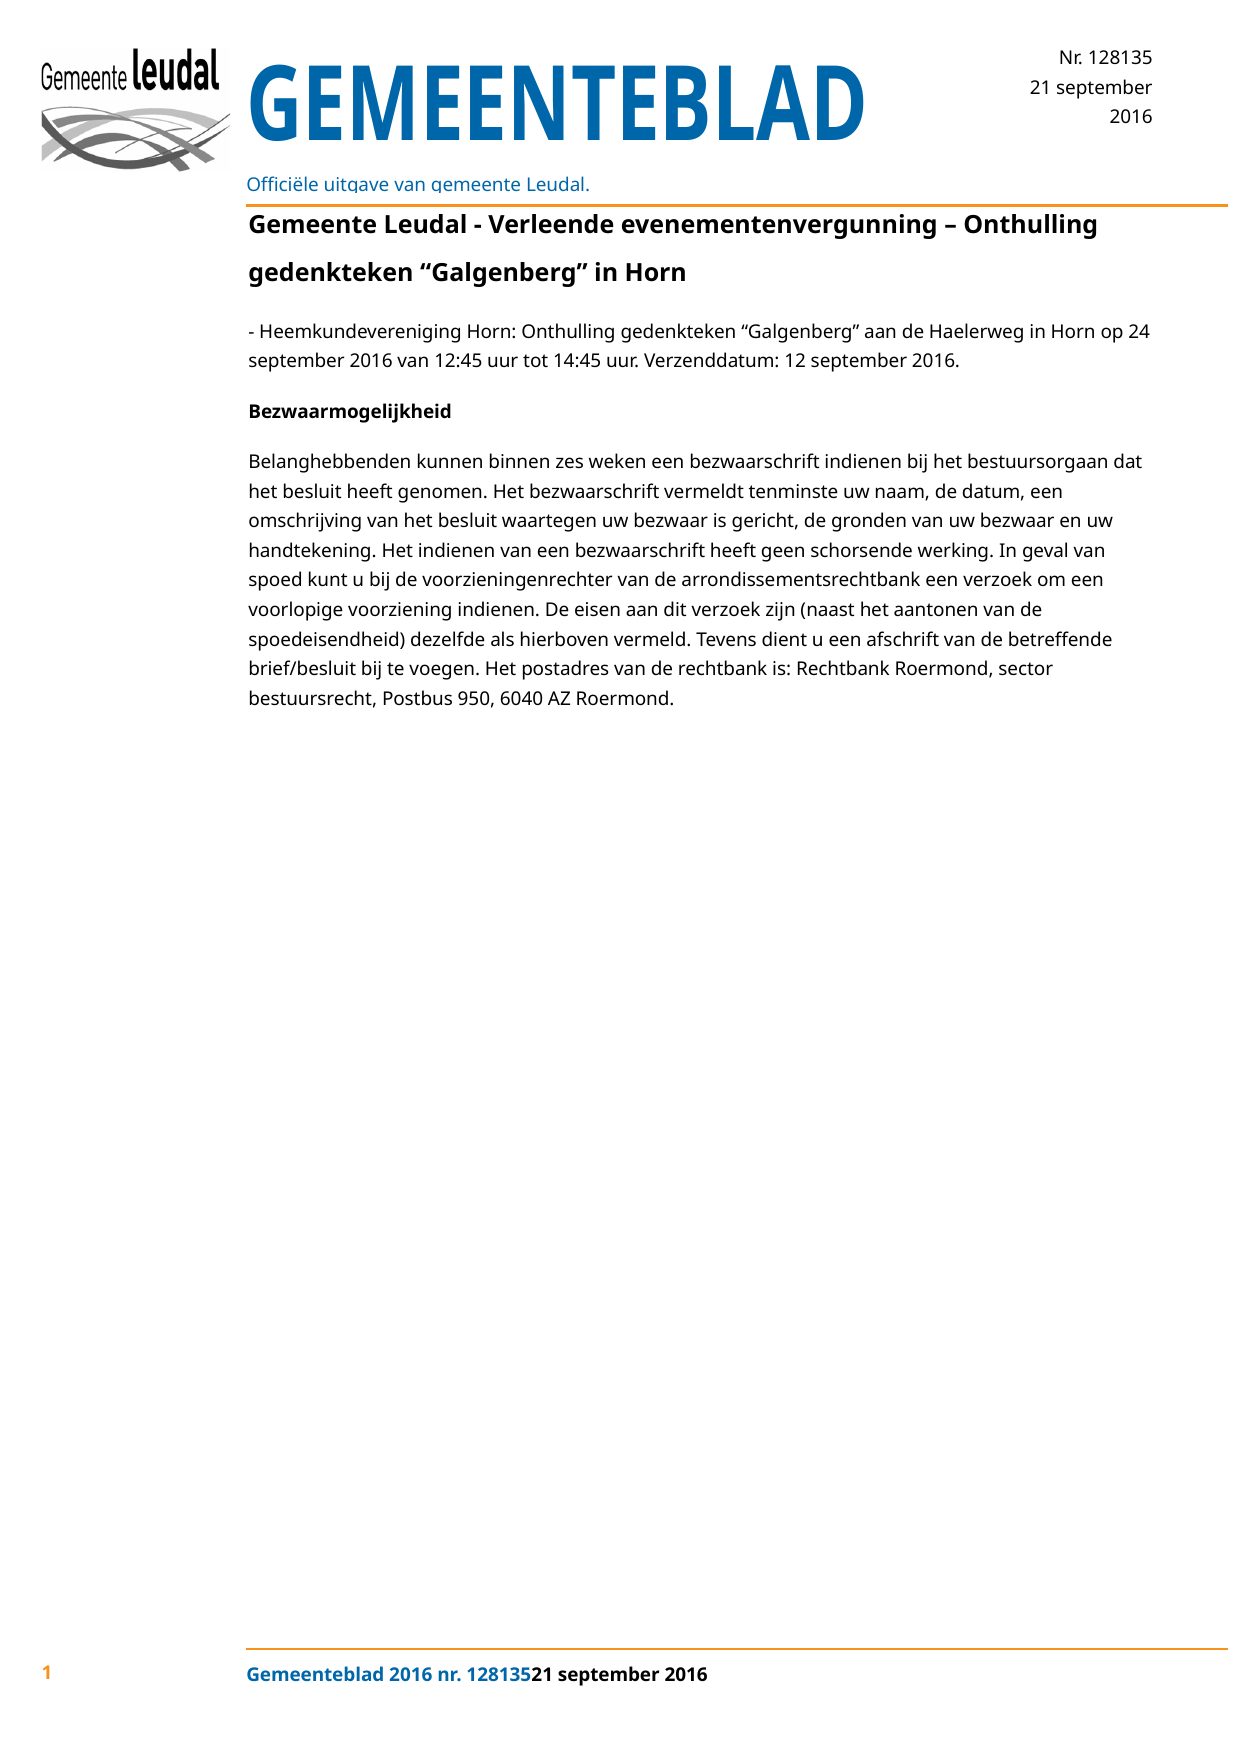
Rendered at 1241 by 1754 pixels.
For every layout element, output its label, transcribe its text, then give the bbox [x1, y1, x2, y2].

text Gemeente Leudal - Verleende evenementenvergunning – Onthulling gedenkteken “Galgenberg” in Horn [248, 207, 1152, 288]
text Bezwaarmogelijkheid [248, 398, 1152, 424]
picture [41, 47, 231, 172]
text - Heemkundevereniging Horn: Onthulling gedenkteken “Galgenberg” aan de Haelerweg in Horn op 24 september 2016 van 12:45 uur tot 14:45 uur. Verzenddatum: 12 september 2016. [248, 318, 1152, 373]
text Belanghebbenden kunnen binnen zes weken een bezwaarschrift indienen bij het bestuursorgaan dat het besluit heeft genomen. Het bezwaarschrift vermeldt tenminste uw naam, de datum, een omschrijving van het besluit waartegen uw bezwaar is gericht, de gronden van uw bezwaar en uw handtekening. Het indienen van een bezwaarschrift heeft geen schorsende werking. In geval van spoed kunt u bij de voorzieningenrechter van de arrondissementsrechtbank een verzoek om een voorlopige voorziening indienen. De eisen aan dit verzoek zijn (naast het aantonen van de spoedeisendheid) dezelfde als hierboven vermeld. Tevens dient u een afschrift van de betreffende brief/besluit bij te voegen. Het postadres van de rechtbank is: Rechtbank Roermond, sector bestuursrecht, Postbus 950, 6040 AZ Roermond. [248, 448, 1152, 711]
